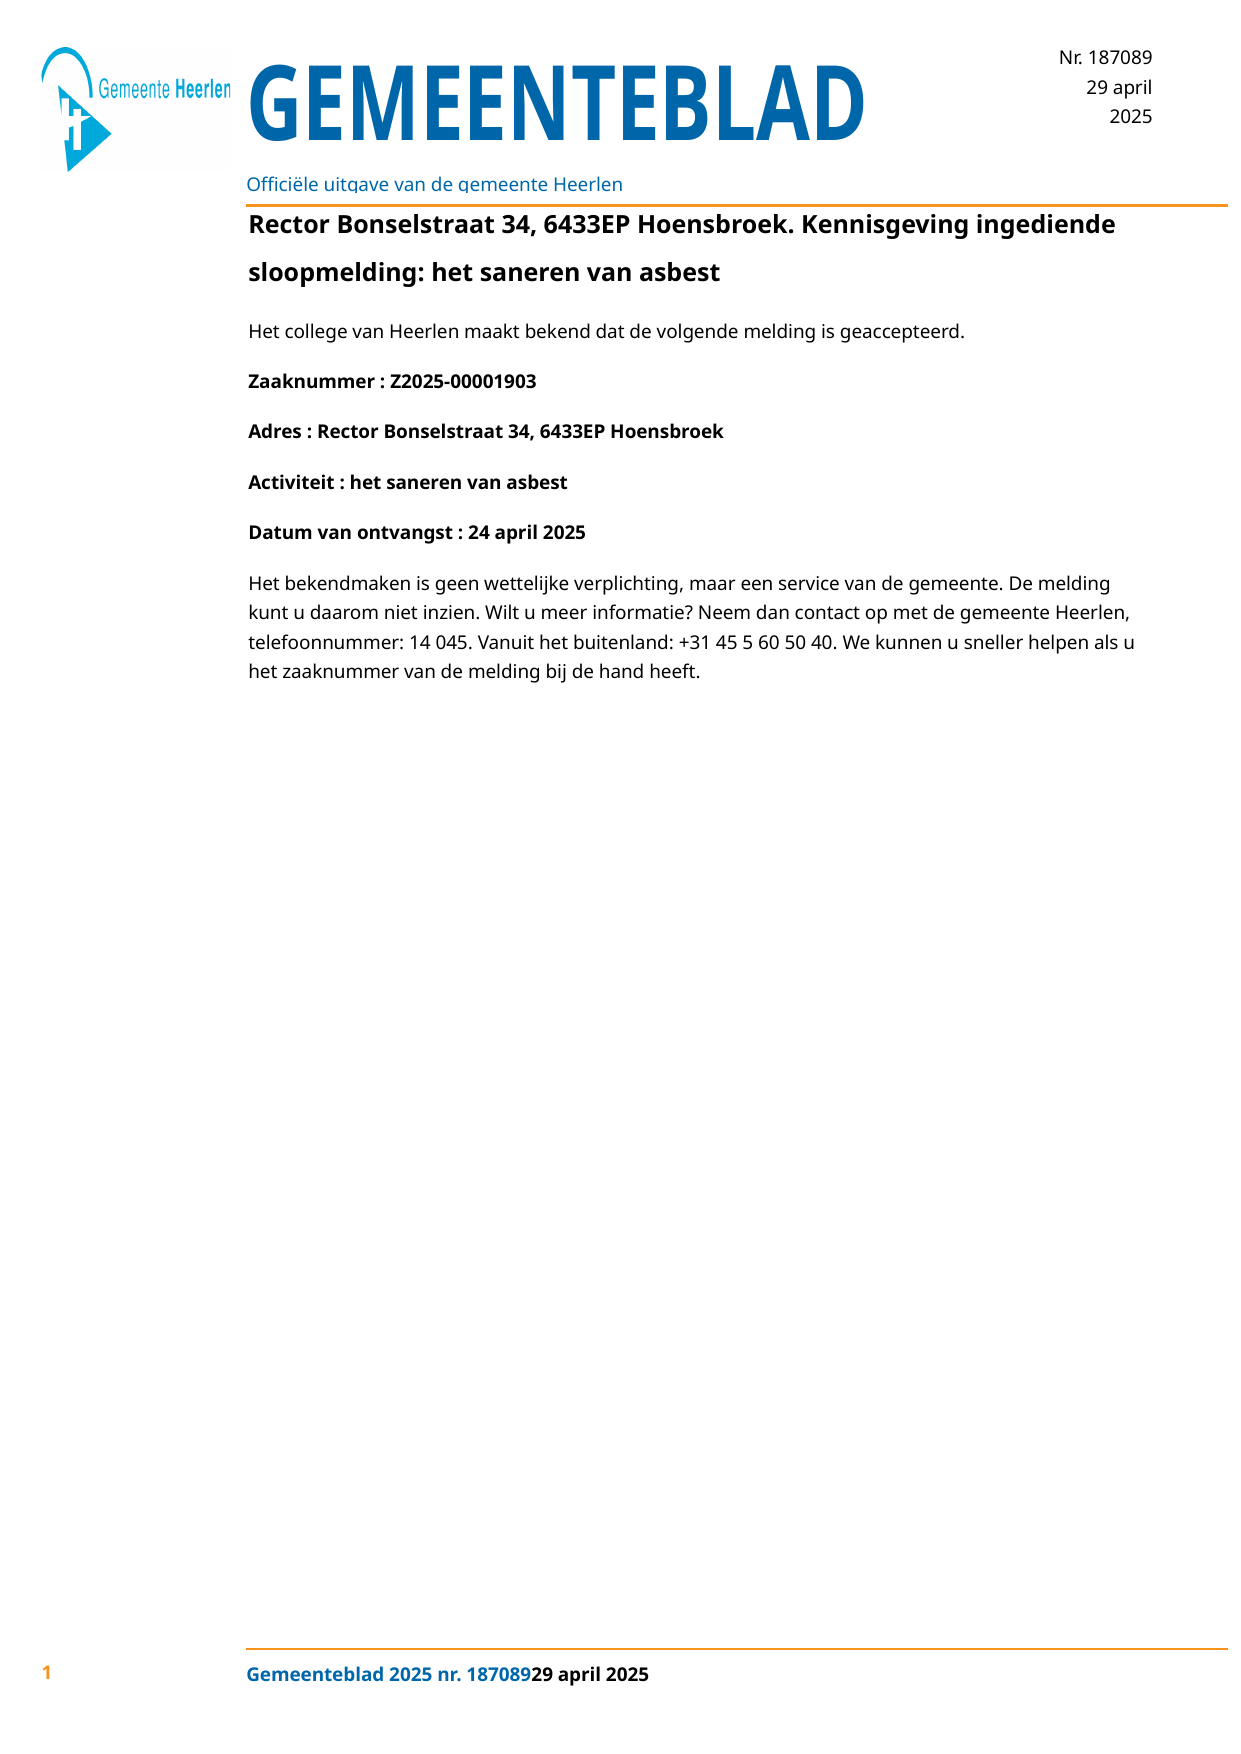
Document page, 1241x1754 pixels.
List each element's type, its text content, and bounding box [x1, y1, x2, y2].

text Het college van Heerlen maakt bekend dat de volgende melding is geaccepteerd. [248, 318, 1152, 344]
text Het bekendmaken is geen wettelijke verplichting, maar een service van de gemeente. De melding kunt u daarom niet inzien. Wilt u meer informatie? Neem dan contact op met de gemeente Heerlen, telefoonnummer: 14 045. Vanuit het buitenland: +31 45 5 60 50 40. We kunnen u sneller helpen als u het zaaknummer van de melding bij de hand heeft. [248, 570, 1152, 684]
text Zaaknummer : Z2025-00001903 [248, 368, 1152, 394]
text Activiteit : het saneren van asbest [248, 469, 1152, 495]
picture [41, 47, 59, 70]
text Datum van ontvangst : 24 april 2025 [248, 519, 1152, 545]
picture [41, 47, 231, 172]
text Adres : Rector Bonselstraat 34, 6433EP Hoensbroek [248, 419, 1152, 444]
text Rector Bonselstraat 34, 6433EP Hoensbroek. Kennisgeving ingediende sloopmelding: het saneren van asbest [248, 207, 1152, 288]
